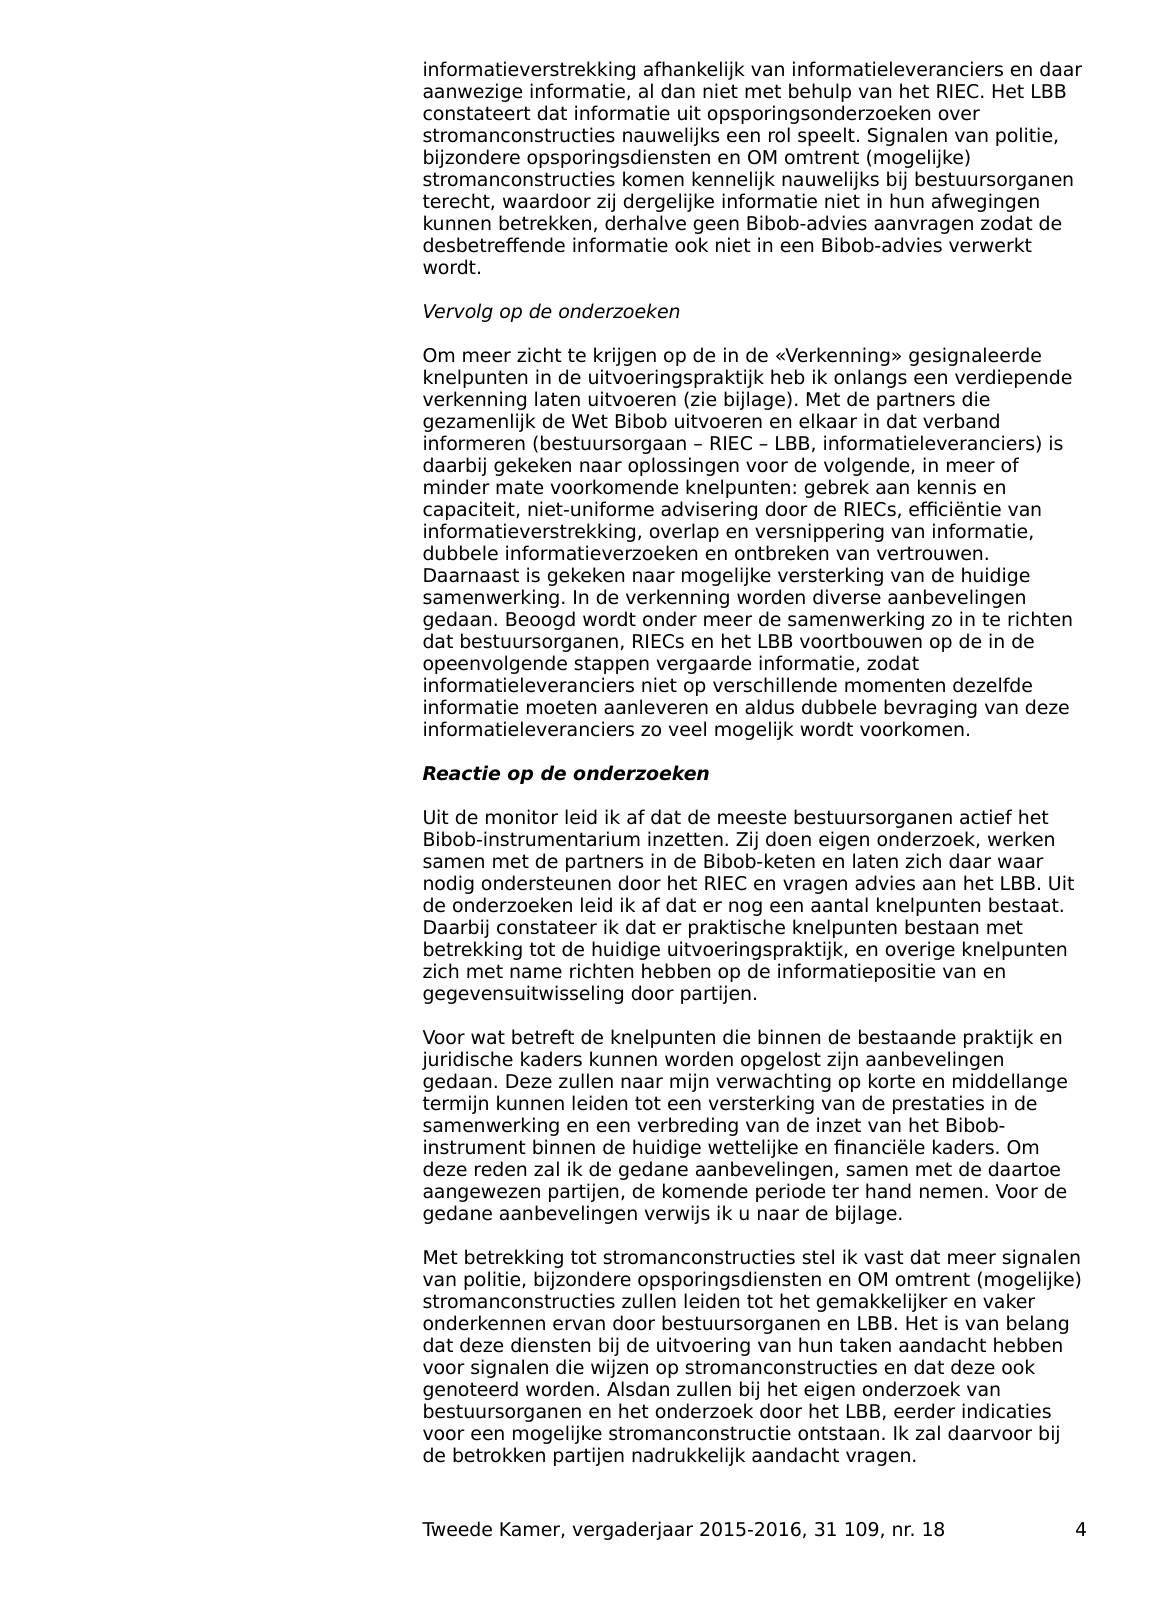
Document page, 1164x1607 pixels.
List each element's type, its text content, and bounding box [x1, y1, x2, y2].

text Uit de monitor leid ik af dat de meeste bestuursorganen actief het Bibob-instrumentarium inzetten. Zij doen eigen onderzoek, werken samen met de partners in de Bibob-keten en laten zich daar waar nodig ondersteunen door het RIEC en vragen advies aan het LBB. Uit de onderzoeken leid ik af dat er nog een aantal knelpunten bestaat. Daarbij constateer ik dat er praktische knelpunten bestaan met betrekking tot de huidige uitvoeringspraktijk, en overige knelpunten zich met name richten hebben op de informatiepositie van en gegevensuitwisseling door partijen. [422, 807, 1087, 1005]
text Met betrekking tot stromanconstructies stel ik vast dat meer signalen van politie, bijzondere opsporingsdiensten en OM omtrent (mogelijke) stromanconstructies zullen leiden tot het gemakkelijker en vaker onderkennen ervan door bestuursorganen en LBB. Het is van belang dat deze diensten bij de uitvoering van hun taken aandacht hebben voor signalen die wijzen op stromanconstructies en dat deze ook genoteerd worden. Alsdan zullen bij het eigen onderzoek van bestuursorganen en het onderzoek door het LBB, eerder indicaties voor een mogelijke stromanconstructie ontstaan. Ik zal daarvoor bij de betrokken partijen nadrukkelijk aandacht vragen. [422, 1247, 1087, 1467]
text Om meer zicht te krijgen op de in de «Verkenning» gesignaleerde knelpunten in de uitvoeringspraktijk heb ik onlangs een verdiepende verkenning laten uitvoeren (zie bijlage). Met de partners die gezamenlijk de Wet Bibob uitvoeren en elkaar in dat verband informeren (bestuursorgaan – RIEC – LBB, informatieleveranciers) is daarbij gekeken naar oplossingen voor de volgende, in meer of minder mate voorkomende knelpunten: gebrek aan kennis en capaciteit, niet-uniforme advisering door de RIECs, efficiëntie van informatieverstrekking, overlap en versnippering van informatie, dubbele informatieverzoeken en ontbreken van vertrouwen. Daarnaast is gekeken naar mogelijke versterking van de huidige samenwerking. In de verkenning worden diverse aanbevelingen gedaan. Beoogd wordt onder meer de samenwerking zo in te richten dat bestuursorganen, RIECs en het LBB voortbouwen op de in de opeenvolgende stappen vergaarde informatie, zodat informatieleveranciers niet op verschillende momenten dezelfde informatie moeten aanleveren en aldus dubbele bevraging van deze informatieleveranciers zo veel mogelijk wordt voorkomen. [422, 345, 1087, 741]
subtitle Vervolg op de onderzoeken [422, 301, 1087, 323]
text Voor wat betreft de knelpunten die binnen de bestaande praktijk en juridische kaders kunnen worden opgelost zijn aanbevelingen gedaan. Deze zullen naar mijn verwachting op korte en middellange termijn kunnen leiden tot een versterking van de prestaties in de samenwerking en een verbreding van de inzet van het Bibob-instrument binnen de huidige wettelijke en financiële kaders. Om deze reden zal ik de gedane aanbevelingen, samen met de daartoe aangewezen partijen, de komende periode ter hand nemen. Voor de gedane aanbevelingen verwijs ik u naar de bijlage. [422, 1027, 1087, 1225]
text informatieverstrekking afhankelijk van informatieleveranciers en daar aanwezige informatie, al dan niet met behulp van het RIEC. Het LBB constateert dat informatie uit opsporingsonderzoeken over stromanconstructies nauwelijks een rol speelt. Signalen van politie, bijzondere opsporingsdiensten en OM omtrent (mogelijke) stromanconstructies komen kennelijk nauwelijks bij bestuursorganen terecht, waardoor zij dergelijke informatie niet in hun afwegingen kunnen betrekken, derhalve geen Bibob-advies aanvragen zodat de desbetreffende informatie ook niet in een Bibob-advies verwerkt wordt. [422, 59, 1087, 279]
subtitle Reactie op de onderzoeken [422, 763, 1087, 785]
